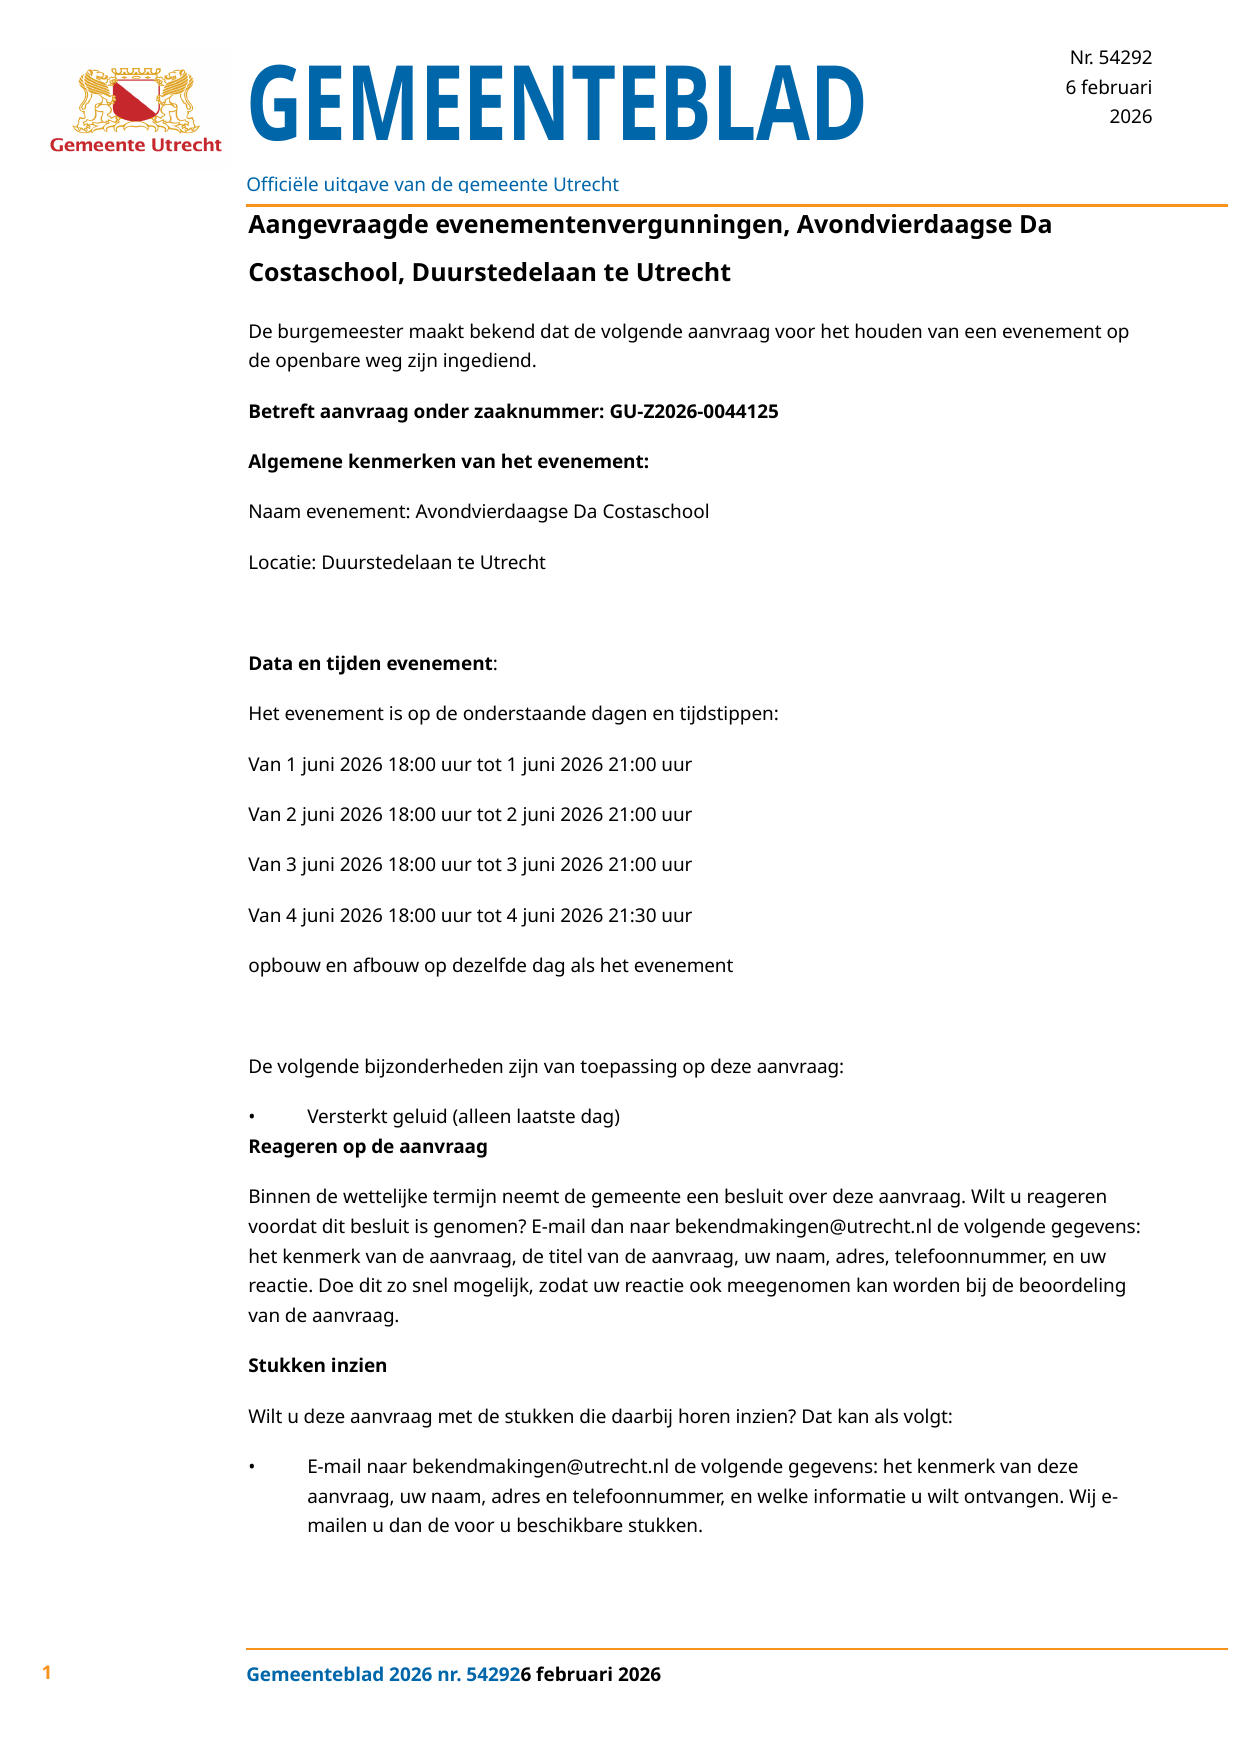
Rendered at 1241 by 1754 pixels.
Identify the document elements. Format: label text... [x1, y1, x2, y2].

text Locatie: Duurstedelaan te Utrecht [248, 549, 1152, 575]
text opbouw en afbouw op dezelfde dag als het evenement [248, 952, 1152, 978]
text Van 3 juni 2026 18:00 uur tot 3 juni 2026 21:00 uur [248, 852, 1152, 877]
list Versterkt geluid (alleen laatste dag) [248, 1104, 1152, 1129]
text Data en tijden evenement: [248, 650, 1152, 676]
text Aangevraagde evenementenvergunningen, Avondvierdaagse Da Costaschool, Duurstedelaan te Utrecht [248, 207, 1152, 288]
text Reageren op de aanvraag [248, 1133, 1152, 1159]
text Van 2 juni 2026 18:00 uur tot 2 juni 2026 21:00 uur [248, 801, 1152, 827]
list E-mail naar bekendmakingen@utrecht.nl de volgende gegevens: het kenmerk van deze aanvraag, uw naam, adres en telefoonnummer, en welke informatie u wilt ontvangen. Wij e-mailen u dan de voor u beschikbare stukken. [248, 1453, 1152, 1538]
text Binnen de wettelijke termijn neemt de gemeente een besluit over deze aanvraag. Wilt u reageren voordat dit besluit is genomen? E-mail dan naar bekendmakingen@utrecht.nl de volgende gegevens: het kenmerk van de aanvraag, de titel van de aanvraag, uw naam, adres, telefoonnummer, en uw reactie. Doe dit zo snel mogelijk, zodat uw reactie ook meegenomen kan worden bij de beoordeling van de aanvraag. [248, 1184, 1152, 1328]
text Het evenement is op de onderstaande dagen en tijdstippen: [248, 700, 1152, 726]
text Van 1 juni 2026 18:00 uur tot 1 juni 2026 21:00 uur [248, 751, 1152, 777]
text Van 4 juni 2026 18:00 uur tot 4 juni 2026 21:30 uur [248, 902, 1152, 928]
text Algemene kenmerken van het evenement: [248, 448, 1152, 474]
text Naam evenement: Avondvierdaagse Da Costaschool [248, 499, 1152, 524]
text Wilt u deze aanvraag met de stukken die daarbij horen inzien? Dat kan als volgt: [248, 1403, 1152, 1429]
text Betreft aanvraag onder zaaknummer: GU-Z2026-0044125 [248, 398, 1152, 424]
text De volgende bijzonderheden zijn van toepassing op deze aanvraag: [248, 1053, 1152, 1079]
picture [41, 47, 231, 172]
text Stukken inzien [248, 1352, 1152, 1378]
text De burgemeester maakt bekend dat de volgende aanvraag voor het houden van een evenement op de openbare weg zijn ingediend. [248, 318, 1152, 373]
